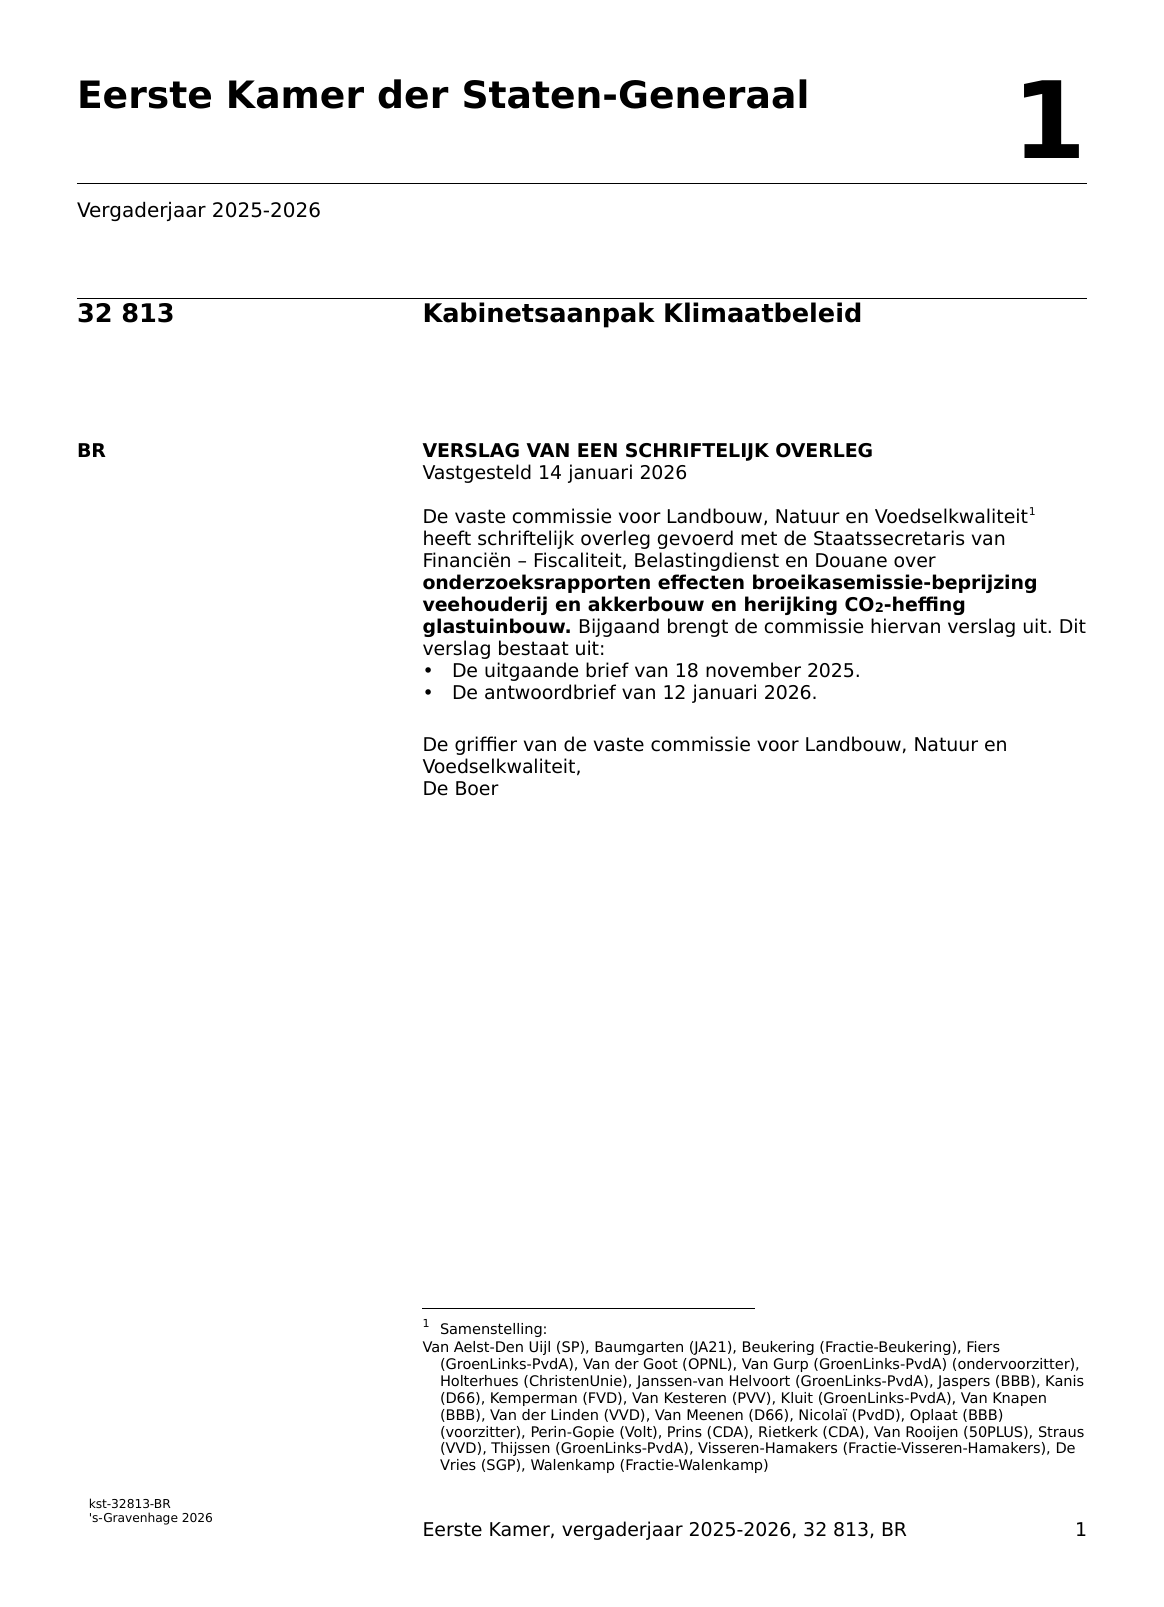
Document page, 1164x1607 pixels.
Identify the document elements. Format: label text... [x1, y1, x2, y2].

text De vaste commissie voor Landbouw, Natuur en Voedselkwaliteit heeft schriftelijk overleg gevoerd met de Staatssecretaris van Financiën – Fiscaliteit, Belastingdienst en Douane over onderzoeksrapporten effecten broeikasemissie-beprijzing veehouderij en akkerbouw en herijking CO2-heffing glastuinbouw. Bijgaand brengt de commissie hiervan verslag uit. Dit verslag bestaat uit: [422, 506, 1087, 660]
text De griffier van de vaste commissie voor Landbouw, Natuur en Voedselkwaliteit, De Boer [422, 734, 1087, 799]
text 's-Gravenhage 2026 [88, 1511, 323, 1525]
table_header Eerste Kamer der Staten-Generaal [77, 59, 886, 183]
subtitle BR VERSLAG VAN EEN SCHRIFTELIJK OVERLEG [77, 440, 1087, 462]
table_header 1 [886, 59, 1087, 183]
table_cell Vergaderjaar 2025-2026 [77, 184, 1087, 298]
text • De antwoordbrief van 12 januari 2026. [422, 682, 1087, 704]
text kst-32813-BR [88, 1497, 323, 1511]
text • De uitgaande brief van 18 november 2025. [422, 660, 1087, 682]
text Van Aelst-Den Uijl (SP), Baumgarten (JA21), Beukering (Fractie-Beukering), Fiers (GroenLinks-PvdA), Van der Goot (OPNL), Van Gurp (GroenLinks-PvdA) (ondervoorzitter), Holterhues (ChristenUnie), Janssen-van Helvoort (GroenLinks-PvdA), Jaspers (BBB), Kanis (D66), Kemperman (FVD), Van Kesteren (PVV), Kluit (GroenLinks-PvdA), Van Knapen (BBB), Van der Linden (VVD), Van Meenen (D66), Nicolaï (PvdD), Oplaat (BBB) (voorzitter), Perin-Gopie (Volt), Prins (CDA), Rietkerk (CDA), Van Rooijen (50PLUS), Straus (VVD), Thijssen (GroenLinks-PvdA), Visseren-Hamakers (Fractie-Visseren-Hamakers), De Vries (SGP), Walenkamp (Fractie-Walenkamp) [422, 1339, 1087, 1474]
text Samenstelling: [422, 1317, 1087, 1339]
text Vastgesteld 14 januari 2026 [422, 462, 1087, 484]
subtitle 32 813 Kabinetsaanpak Klimaatbeleid [77, 299, 1087, 329]
